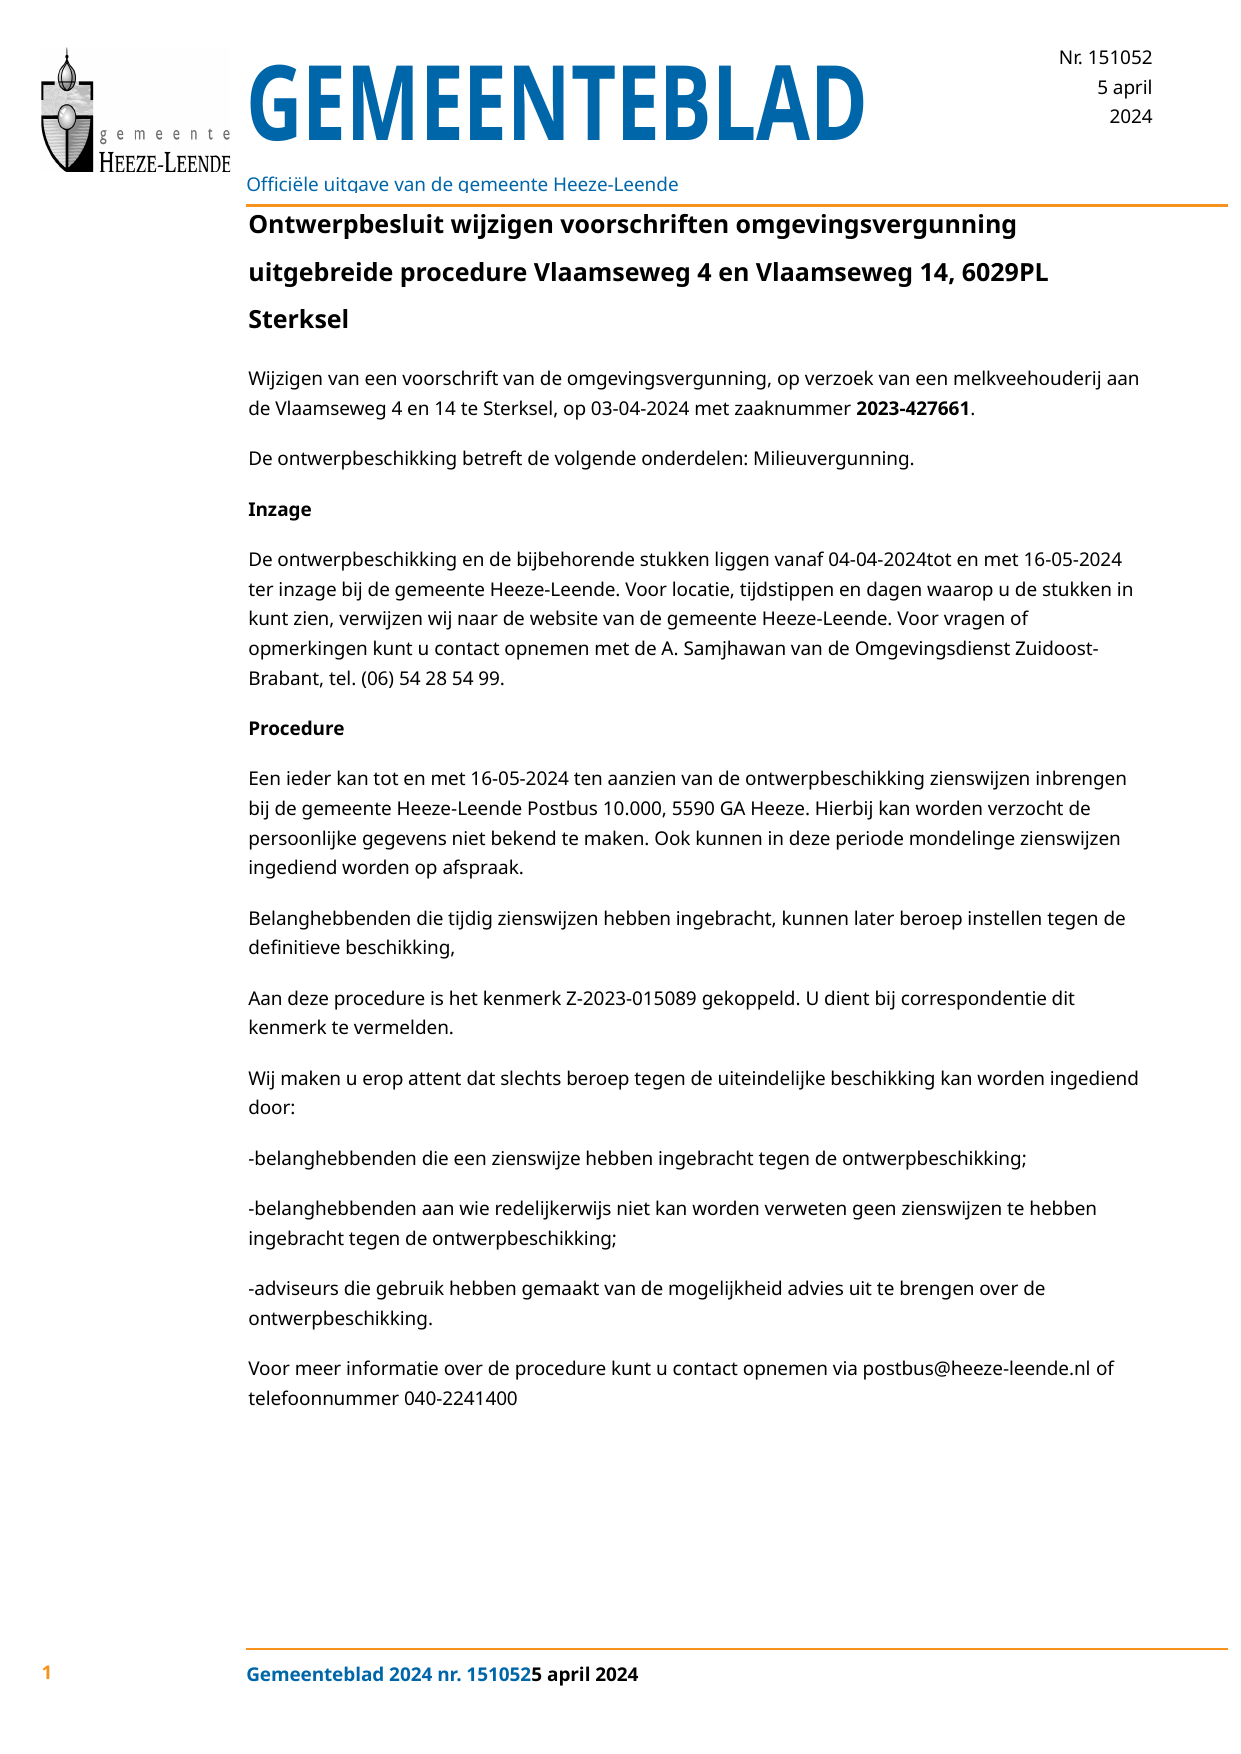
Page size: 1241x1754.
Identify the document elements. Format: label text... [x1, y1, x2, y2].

text -adviseurs die gebruik hebben gemaakt van de mogelijkheid advies uit te brengen over de ontwerpbeschikking. [248, 1275, 1152, 1330]
text Een ieder kan tot en met 16-05-2024 ten aanzien van de ontwerpbeschikking zienswijzen inbrengen bij de gemeente Heeze-Leende Postbus 10.000, 5590 GA Heeze. Hierbij kan worden verzocht de persoonlijke gegevens niet bekend te maken. Ook kunnen in deze periode mondelinge zienswijzen ingediend worden op afspraak. [248, 766, 1152, 880]
text Wijzigen van een voorschrift van de omgevingsvergunning, op verzoek van een melkveehouderij aan de Vlaamseweg 4 en 14 te Sterksel, op 03-04-2024 met zaaknummer 2023-427661. [248, 366, 1152, 421]
text De ontwerpbeschikking en de bijbehorende stukken liggen vanaf 04-04-2024tot en met 16-05-2024 ter inzage bij de gemeente Heeze-Leende. Voor locatie, tijdstippen en dagen waarop u de stukken in kunt zien, verwijzen wij naar de website van de gemeente Heeze-Leende. Voor vragen of opmerkingen kunt u contact opnemen met de A. Samjhawan van de Omgevingsdienst Zuidoost-Brabant, tel. (06) 54 28 54 99. [248, 546, 1152, 690]
text Wij maken u erop attent dat slechts beroep tegen de uiteindelijke beschikking kan worden ingediend door: [248, 1065, 1152, 1120]
text Voor meer informatie over de procedure kunt u contact opnemen via postbus@heeze-leende.nl of telefoonnummer 040-2241400 [248, 1355, 1152, 1410]
text Ontwerpbesluit wijzigen voorschriften omgevingsvergunning uitgebreide procedure Vlaamseweg 4 en Vlaamseweg 14, 6029PL Sterksel [248, 207, 1152, 336]
text -belanghebbenden aan wie redelijkerwijs niet kan worden verweten geen zienswijzen te hebben ingebracht tegen de ontwerpbeschikking; [248, 1195, 1152, 1250]
text Aan deze procedure is het kenmerk Z-2023-015089 gekoppeld. U dient bij correspondentie dit kenmerk te vermelden. [248, 985, 1152, 1040]
text -belanghebbenden die een zienswijze hebben ingebracht tegen de ontwerpbeschikking; [248, 1145, 1152, 1170]
picture [41, 47, 231, 172]
text Procedure [248, 715, 1152, 741]
text Belanghebbenden die tijdig zienswijzen hebben ingebracht, kunnen later beroep instellen tegen de definitieve beschikking, [248, 905, 1152, 960]
text Inzage [248, 496, 1152, 522]
text De ontwerpbeschikking betreft de volgende onderdelen: Milieuvergunning. [248, 446, 1152, 471]
